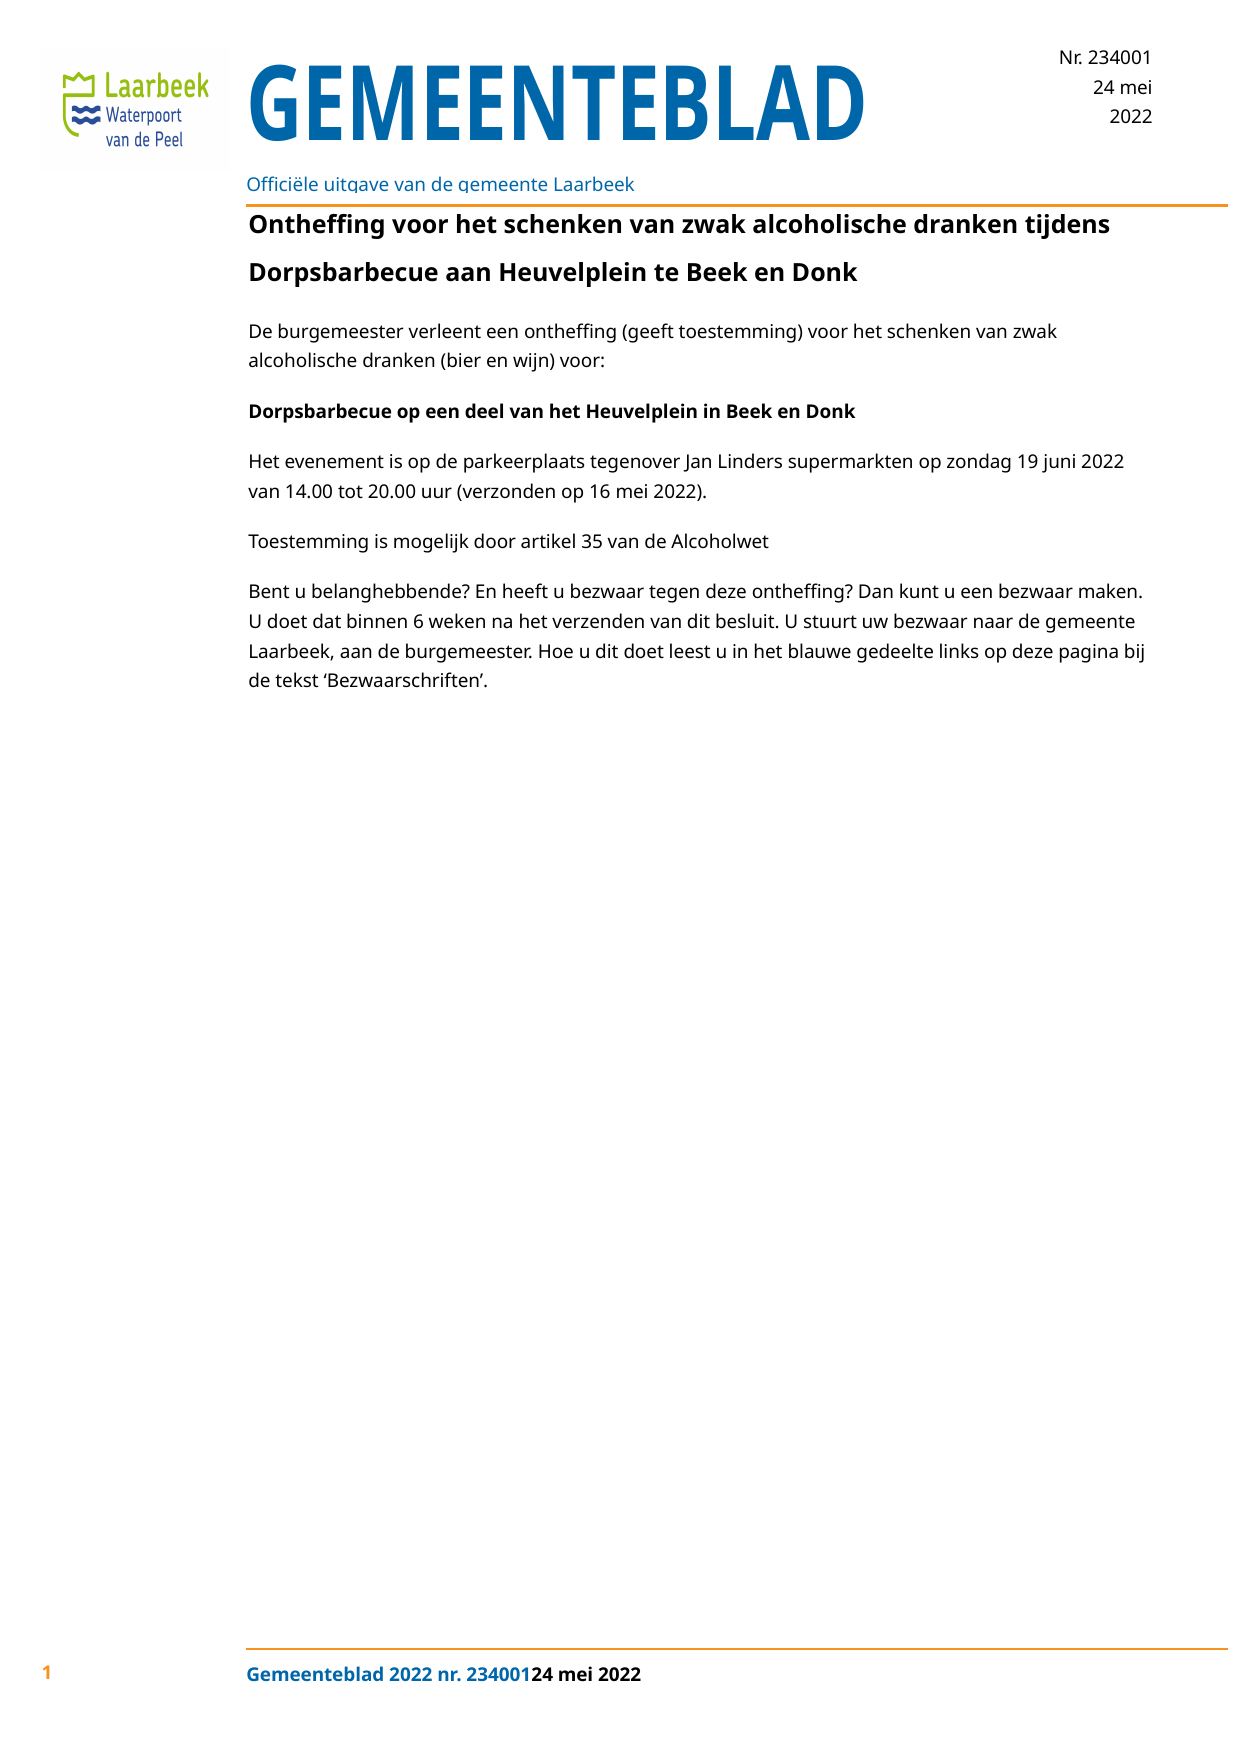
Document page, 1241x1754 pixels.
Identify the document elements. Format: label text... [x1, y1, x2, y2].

text Bent u belanghebbende? En heeft u bezwaar tegen deze ontheffing? Dan kunt u een bezwaar maken. U doet dat binnen 6 weken na het verzenden van dit besluit. U stuurt uw bezwaar naar de gemeente Laarbeek, aan de burgemeester. Hoe u dit doet leest u in het blauwe gedeelte links op deze pagina bij de tekst ‘Bezwaarschriften’. [248, 579, 1152, 693]
text De burgemeester verleent een ontheffing (geeft toestemming) voor het schenken van zwak alcoholische dranken (bier en wijn) voor: [248, 318, 1152, 373]
text Toestemming is mogelijk door artikel 35 van de Alcoholwet [248, 528, 1152, 554]
text Dorpsbarbecue op een deel van het Heuvelplein in Beek en Donk [248, 398, 1152, 424]
text Het evenement is op de parkeerplaats tegenover Jan Linders supermarkten op zondag 19 juni 2022 van 14.00 tot 20.00 uur (verzonden op 16 mei 2022). [248, 448, 1152, 504]
picture [41, 47, 231, 172]
text Ontheffing voor het schenken van zwak alcoholische dranken tijdens Dorpsbarbecue aan Heuvelplein te Beek en Donk [248, 207, 1152, 288]
